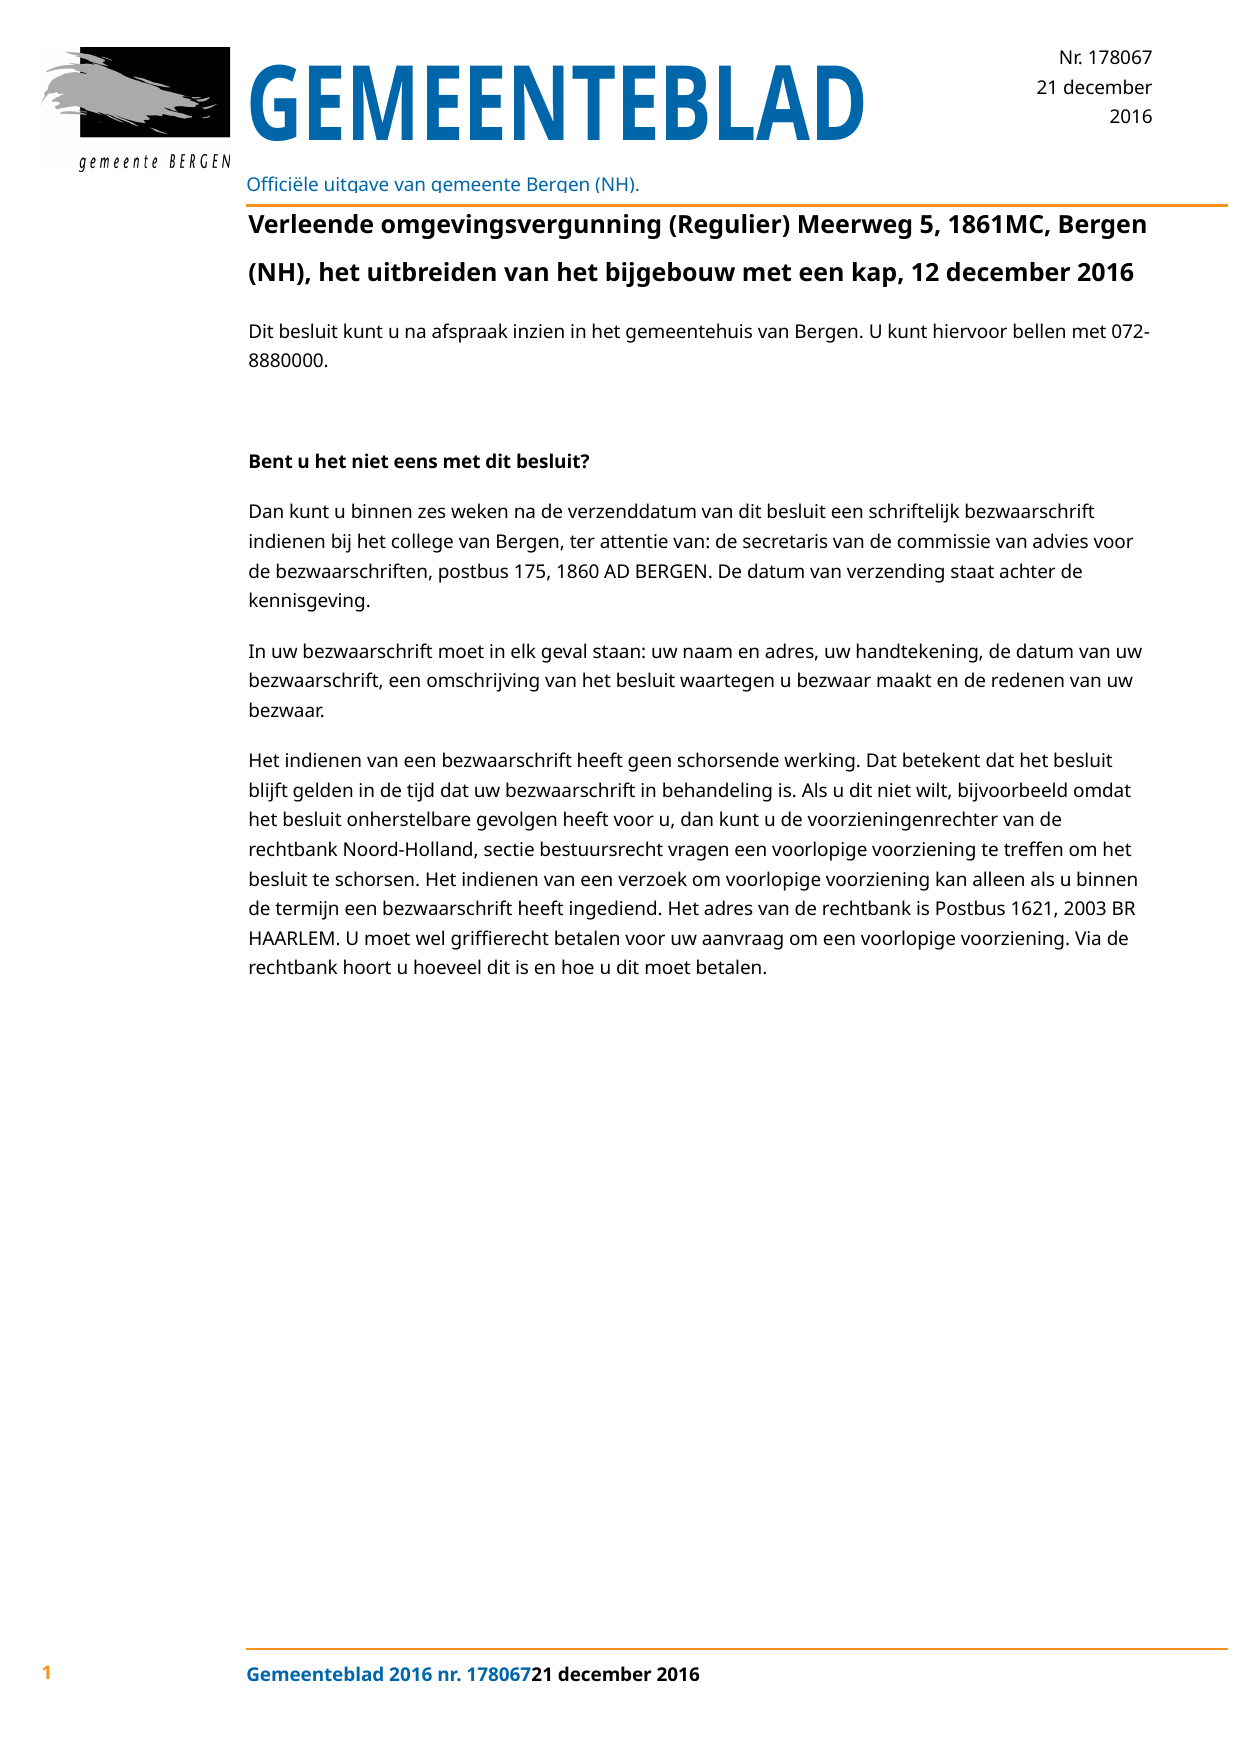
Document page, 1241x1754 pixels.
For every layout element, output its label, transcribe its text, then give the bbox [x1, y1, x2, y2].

text Verleende omgevingsvergunning (Regulier) Meerweg 5, 1861MC, Bergen (NH), het uitbreiden van het bijgebouw met een kap, 12 december 2016 [248, 207, 1152, 288]
text Bent u het niet eens met dit besluit? [248, 448, 1152, 474]
text In uw bezwaarschrift moet in elk geval staan: uw naam en adres, uw handtekening, de datum van uw bezwaarschrift, een omschrijving van het besluit waartegen u bezwaar maakt en de redenen van uw bezwaar. [248, 638, 1152, 723]
text Dit besluit kunt u na afspraak inzien in het gemeentehuis van Bergen. U kunt hiervoor bellen met 072-8880000. [248, 318, 1152, 373]
text Het indienen van een bezwaarschrift heeft geen schorsende werking. Dat betekent dat het besluit blijft gelden in de tijd dat uw bezwaarschrift in behandeling is. Als u dit niet wilt, bijvoorbeeld omdat het besluit onherstelbare gevolgen heeft voor u, dan kunt u de voorzieningenrechter van de rechtbank Noord-Holland, sectie bestuursrecht vragen een voorlopige voorziening te treffen om het besluit te schorsen. Het indienen van een verzoek om voorlopige voorziening kan alleen als u binnen de termijn een bezwaarschrift heeft ingediend. Het adres van de rechtbank is Postbus 1621, 2003 BR HAARLEM. U moet wel griffierecht betalen voor uw aanvraag om een voorlopige voorziening. Via de rechtbank hoort u hoeveel dit is en hoe u dit moet betalen. [248, 747, 1152, 980]
picture [41, 47, 231, 172]
text Dan kunt u binnen zes weken na de verzenddatum van dit besluit een schriftelijk bezwaarschrift indienen bij het college van Bergen, ter attentie van: de secretaris van de commissie van advies voor de bezwaarschriften, postbus 175, 1860 AD BERGEN. De datum van verzending staat achter de kennisgeving. [248, 499, 1152, 613]
